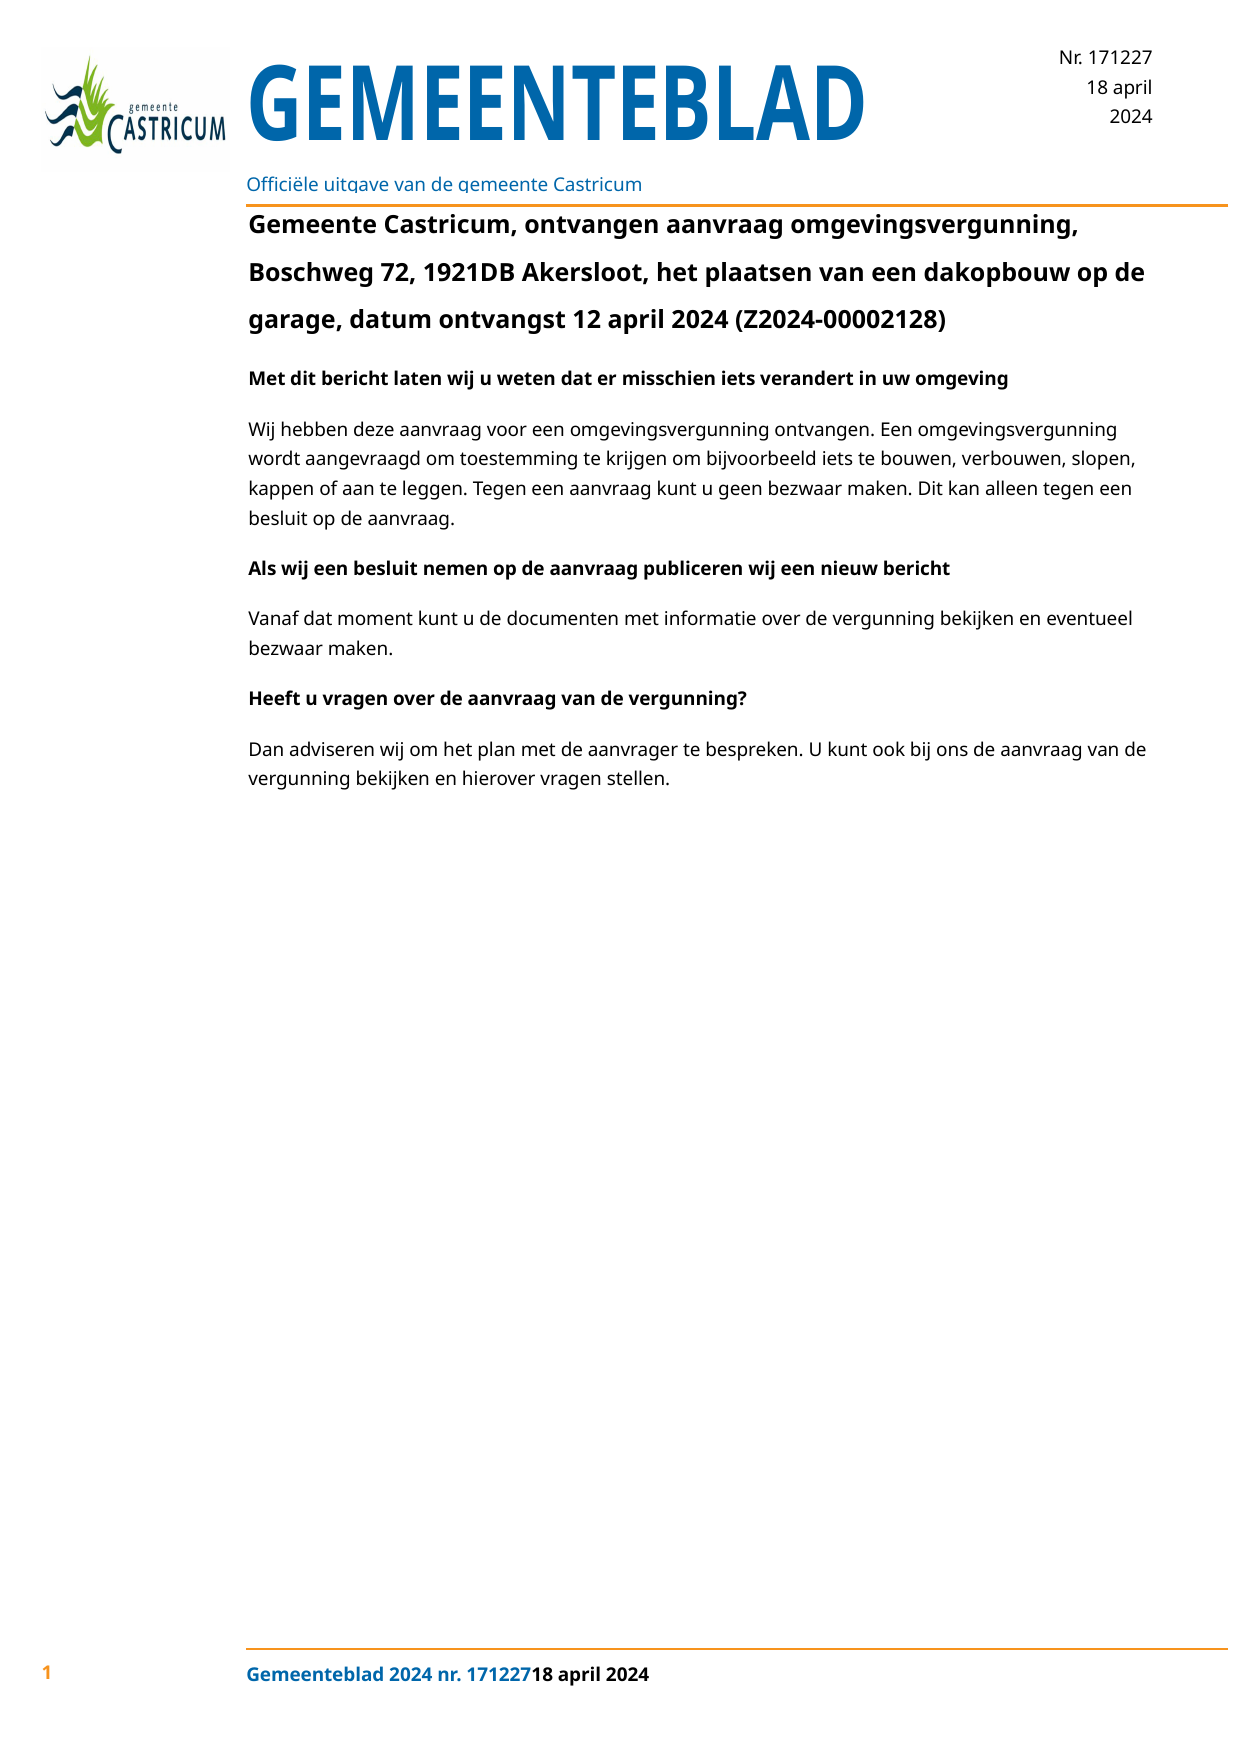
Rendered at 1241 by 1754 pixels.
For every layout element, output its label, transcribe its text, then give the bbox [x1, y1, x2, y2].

picture [41, 47, 231, 172]
text Als wij een besluit nemen op de aanvraag publiceren wij een nieuw bericht [248, 555, 1152, 581]
text Met dit bericht laten wij u weten dat er misschien iets verandert in uw omgeving [248, 366, 1152, 391]
text Gemeente Castricum, ontvangen aanvraag omgevingsvergunning, Boschweg 72, 1921DB Akersloot, het plaatsen van een dakopbouw op de garage, datum ontvangst 12 april 2024 (Z2024-00002128) [248, 207, 1152, 336]
text Wij hebben deze aanvraag voor een omgevingsvergunning ontvangen. Een omgevingsvergunning wordt aangevraagd om toestemming te krijgen om bijvoorbeeld iets te bouwen, verbouwen, slopen, kappen of aan te leggen. Tegen een aanvraag kunt u geen bezwaar maken. Dit kan alleen tegen een besluit op de aanvraag. [248, 416, 1152, 530]
text Vanaf dat moment kunt u de documenten met informatie over de vergunning bekijken en eventueel bezwaar maken. [248, 606, 1152, 661]
text Heeft u vragen over de aanvraag van de vergunning? [248, 686, 1152, 711]
text Dan adviseren wij om het plan met de aanvrager te bespreken. U kunt ook bij ons de aanvraag van de vergunning bekijken en hierover vragen stellen. [248, 736, 1152, 791]
